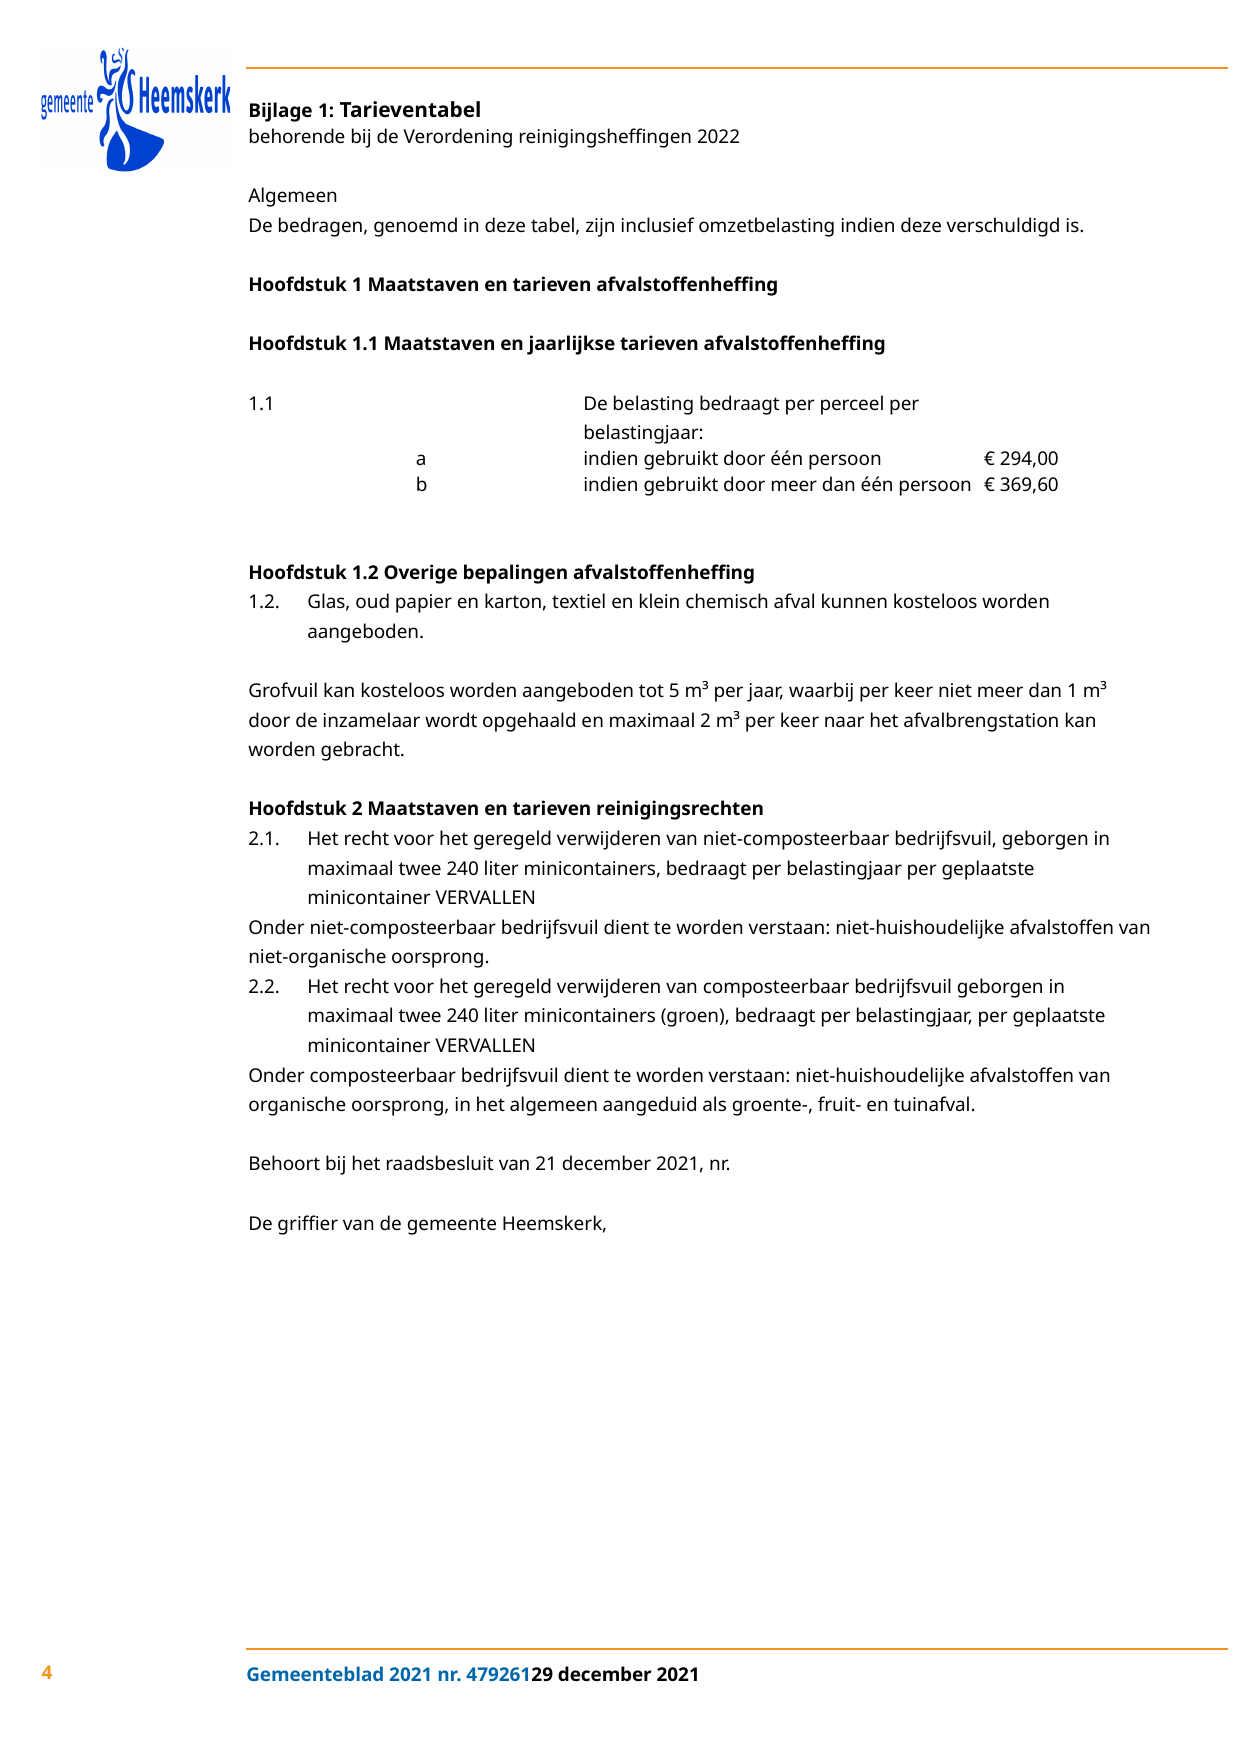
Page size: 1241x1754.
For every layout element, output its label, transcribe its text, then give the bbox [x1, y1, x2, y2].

table_header 1.1 [248, 390, 416, 445]
text Onder niet-composteerbaar bedrijfsvuil dient te worden verstaan: niet-huishoudelijke afvalstoffen van niet-organische oorsprong. [248, 914, 1152, 969]
text Hoofdstuk 2 Maatstaven en tarieven reinigingsrechten [248, 796, 1152, 821]
table_cell indien gebruikt door één persoon [583, 445, 984, 471]
text Hoofdstuk 1.1 Maatstaven en jaarlijkse tarieven afvalstoffenheffing [248, 330, 1152, 356]
text behorende bij de Verordening reinigingsheffingen 2022 [248, 123, 1152, 149]
text De bedragen, genoemd in deze tabel, zijn inclusief omzetbelasting indien deze verschuldigd is. [248, 212, 1152, 238]
list Het recht voor het geregeld verwijderen van niet-composteerbaar bedrijfsvuil, geborgen in maximaal twee 240 liter minicontainers, bedraagt per belastingjaar per geplaatste minicontainer VERVALLEN [248, 825, 1152, 910]
table_header [984, 390, 1152, 445]
list Het recht voor het geregeld verwijderen van composteerbaar bedrijfsvuil geborgen in maximaal twee 240 liter minicontainers (groen), bedraagt per belastingjaar, per geplaatste minicontainer VERVALLEN [248, 973, 1152, 1058]
table_cell [248, 445, 416, 471]
list Glas, oud papier en karton, textiel en klein chemisch afval kunnen kosteloos worden aangeboden. [248, 588, 1152, 644]
text Hoofdstuk 1.2 Overige bepalingen afvalstoffenheffing [248, 559, 1152, 584]
table_header De belasting bedraagt per perceel per belastingjaar: [583, 390, 984, 445]
table_cell € 294,00 [984, 445, 1152, 471]
table_cell indien gebruikt door meer dan één persoon [583, 471, 984, 496]
text Hoofdstuk 1 Maatstaven en tarieven afvalstoffenheffing [248, 271, 1152, 297]
table_cell [248, 471, 416, 496]
text Algemeen [248, 182, 1152, 208]
text Behoort bij het raadsbesluit van 21 december 2021, nr. [248, 1151, 1152, 1176]
table_cell € 369,60 [984, 471, 1152, 496]
picture [41, 47, 231, 172]
text Bijlage 1: Tarieventabel [248, 95, 1152, 123]
text De griffier van de gemeente Heemskerk, [248, 1210, 1152, 1235]
table_header [416, 390, 583, 445]
table_cell a [416, 445, 583, 471]
table_cell b [416, 471, 583, 496]
text Onder composteerbaar bedrijfsvuil dient te worden verstaan: niet-huishoudelijke afvalstoffen van organische oorsprong, in het algemeen aangeduid als groente-, fruit- en tuinafval. [248, 1062, 1152, 1117]
text Grofvuil kan kosteloos worden aangeboden tot 5 m³ per jaar, waarbij per keer niet meer dan 1 m³ door de inzamelaar wordt opgehaald en maximaal 2 m³ per keer naar het afvalbrengstation kan worden gebracht. [248, 677, 1152, 762]
